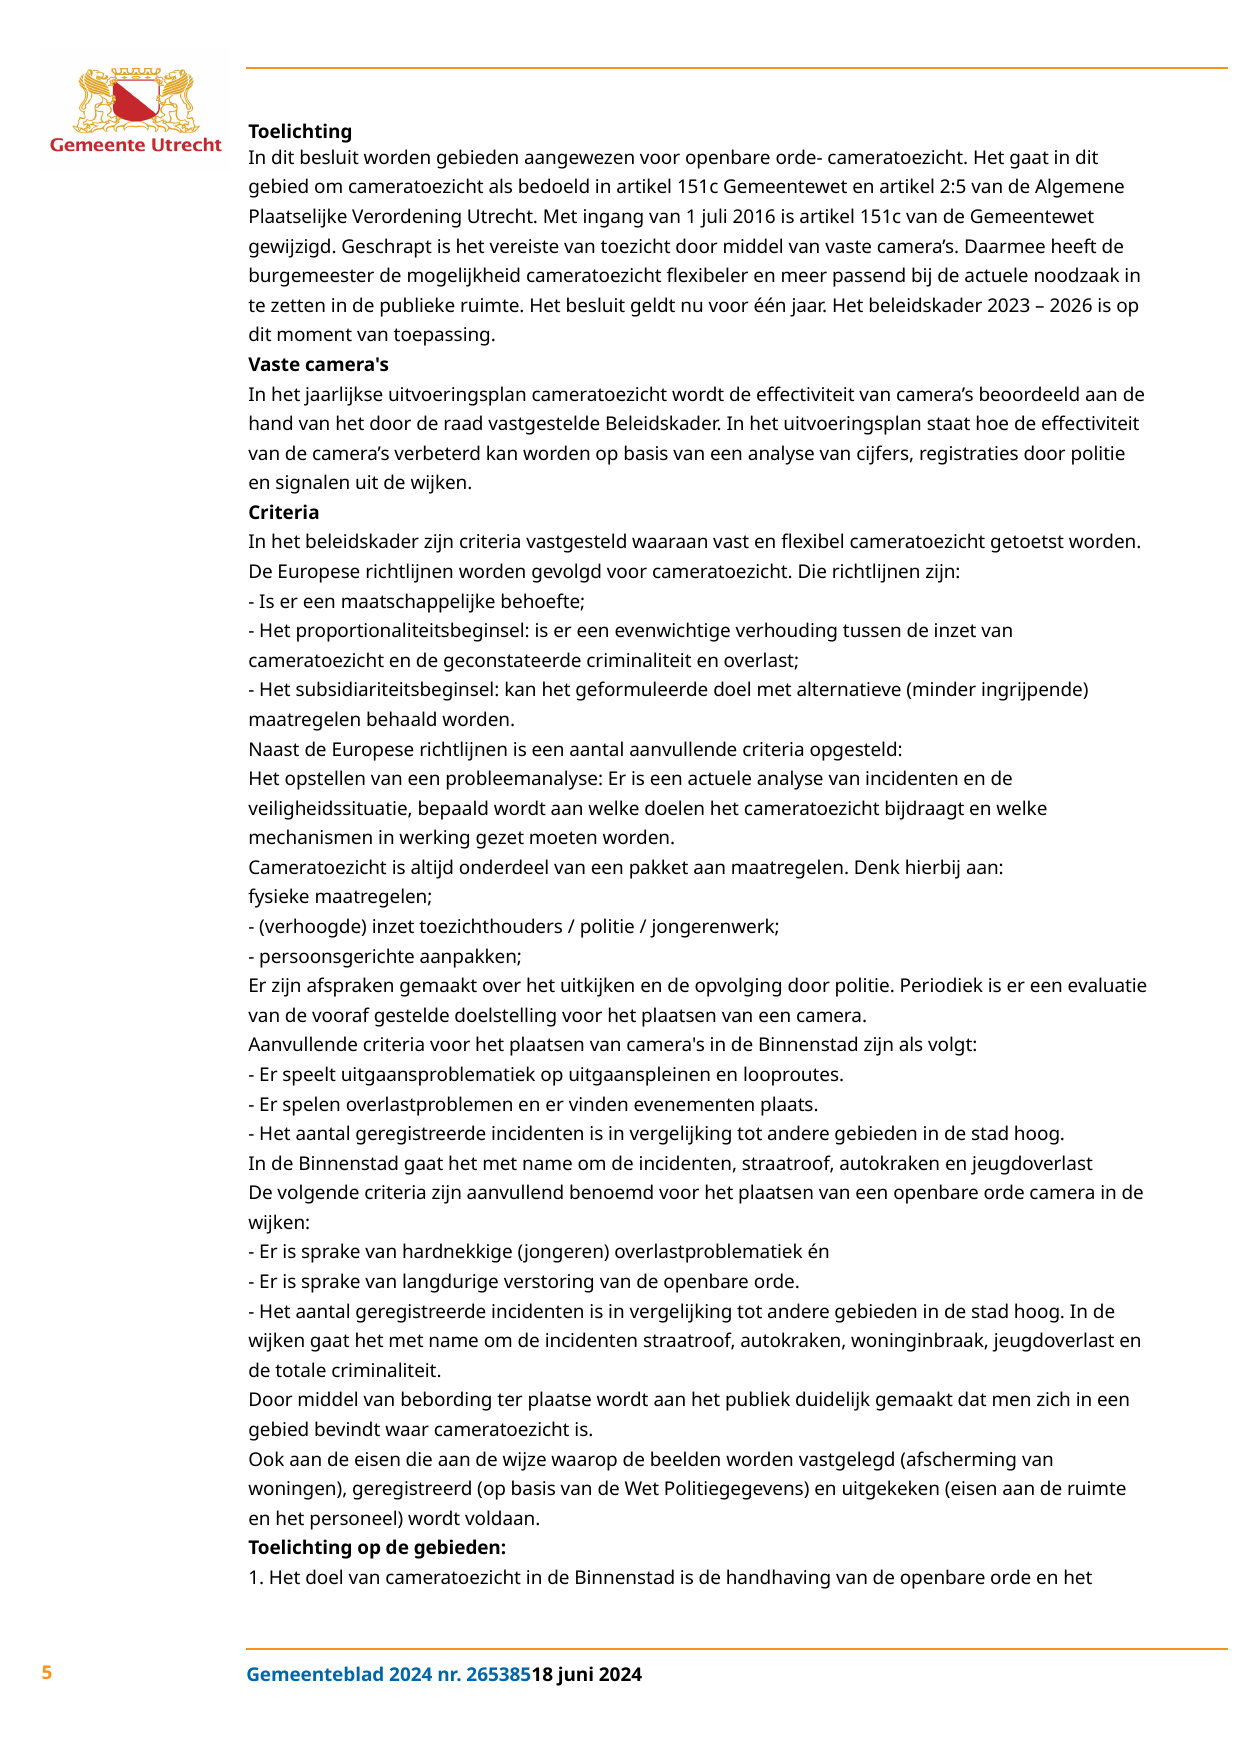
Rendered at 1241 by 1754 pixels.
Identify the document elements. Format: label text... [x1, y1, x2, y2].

text - Het aantal geregistreerde incidenten is in vergelijking tot andere gebieden in de stad hoog. [248, 1120, 1152, 1146]
text - Is er een maatschappelijke behoefte; [248, 588, 1152, 614]
text fysieke maatregelen; [248, 884, 1152, 909]
text Aanvullende criteria voor het plaatsen van camera's in de Binnenstad zijn als volgt: [248, 1032, 1152, 1057]
text - (verhoogde) inzet toezichthouders / politie / jongerenwerk; [248, 913, 1152, 939]
text Toelichting op de gebieden: [248, 1534, 1152, 1560]
text Ook aan de eisen die aan de wijze waarop de beelden worden vastgelegd (afscherming van woningen), geregistreerd (op basis van de Wet Politiegegevens) en uitgekeken (eisen aan de ruimte en het personeel) wordt voldaan. [248, 1446, 1152, 1531]
text Er zijn afspraken gemaakt over het uitkijken en de opvolging door politie. Periodiek is er een evaluatie van de vooraf gestelde doelstelling voor het plaatsen van een camera. [248, 972, 1152, 1028]
text - Er is sprake van langdurige verstoring van de openbare orde. [248, 1268, 1152, 1294]
text Vaste camera's [248, 351, 1152, 377]
text - Er spelen overlastproblemen en er vinden evenementen plaats. [248, 1091, 1152, 1117]
text - Er is sprake van hardnekkige (jongeren) overlastproblematiek én [248, 1239, 1152, 1264]
text Cameratoezicht is altijd onderdeel van een pakket aan maatregelen. Denk hierbij aan: [248, 854, 1152, 880]
text 1. Het doel van cameratoezicht in de Binnenstad is de handhaving van de openbare orde en het [248, 1564, 1152, 1590]
text Criteria [248, 499, 1152, 525]
text Toelichting [248, 116, 1152, 144]
text De volgende criteria zijn aanvullend benoemd voor het plaatsen van een openbare orde camera in de wijken: [248, 1179, 1152, 1235]
text In dit besluit worden gebieden aangewezen voor openbare orde- cameratoezicht. Het gaat in dit gebied om cameratoezicht als bedoeld in artikel 151c Gemeentewet en artikel 2:5 van de Algemene Plaatselijke Verordening Utrecht. Met ingang van 1 juli 2016 is artikel 151c van de Gemeentewet gewijzigd. Geschrapt is het vereiste van toezicht door middel van vaste camera’s. Daarmee heeft de burgemeester de mogelijkheid cameratoezicht flexibeler en meer passend bij de actuele noodzaak in te zetten in de publieke ruimte. Het besluit geldt nu voor één jaar. Het beleidskader 2023 – 2026 is op dit moment van toepassing. [248, 144, 1152, 347]
text Het opstellen van een probleemanalyse: Er is een actuele analyse van incidenten en de veiligheidssituatie, bepaald wordt aan welke doelen het cameratoezicht bijdraagt en welke mechanismen in werking gezet moeten worden. [248, 765, 1152, 850]
text - Het proportionaliteitsbeginsel: is er een evenwichtige verhouding tussen de inzet van cameratoezicht en de geconstateerde criminaliteit en overlast; [248, 617, 1152, 673]
text In de Binnenstad gaat het met name om de incidenten, straatroof, autokraken en jeugdoverlast [248, 1150, 1152, 1176]
text Naast de Europese richtlijnen is een aantal aanvullende criteria opgesteld: [248, 736, 1152, 762]
text - Het subsidiariteitsbeginsel: kan het geformuleerde doel met alternatieve (minder ingrijpende) maatregelen behaald worden. [248, 677, 1152, 732]
text In het beleidskader zijn criteria vastgesteld waaraan vast en flexibel cameratoezicht getoetst worden. De Europese richtlijnen worden gevolgd voor cameratoezicht. Die richtlijnen zijn: [248, 529, 1152, 584]
text Door middel van bebording ter plaatse wordt aan het publiek duidelijk gemaakt dat men zich in een gebied bevindt waar cameratoezicht is. [248, 1387, 1152, 1442]
picture [41, 47, 231, 172]
text - persoonsgerichte aanpakken; [248, 943, 1152, 969]
text - Het aantal geregistreerde incidenten is in vergelijking tot andere gebieden in de stad hoog. In de wijken gaat het met name om de incidenten straatroof, autokraken, woninginbraak, jeugdoverlast en de totale criminaliteit. [248, 1298, 1152, 1383]
text - Er speelt uitgaansproblematiek op uitgaanspleinen en looproutes. [248, 1061, 1152, 1087]
text In het jaarlijkse uitvoeringsplan cameratoezicht wordt de effectiviteit van camera’s beoordeeld aan de hand van het door de raad vastgestelde Beleidskader. In het uitvoeringsplan staat hoe de effectiviteit van de camera’s verbeterd kan worden op basis van een analyse van cijfers, registraties door politie en signalen uit de wijken. [248, 381, 1152, 495]
